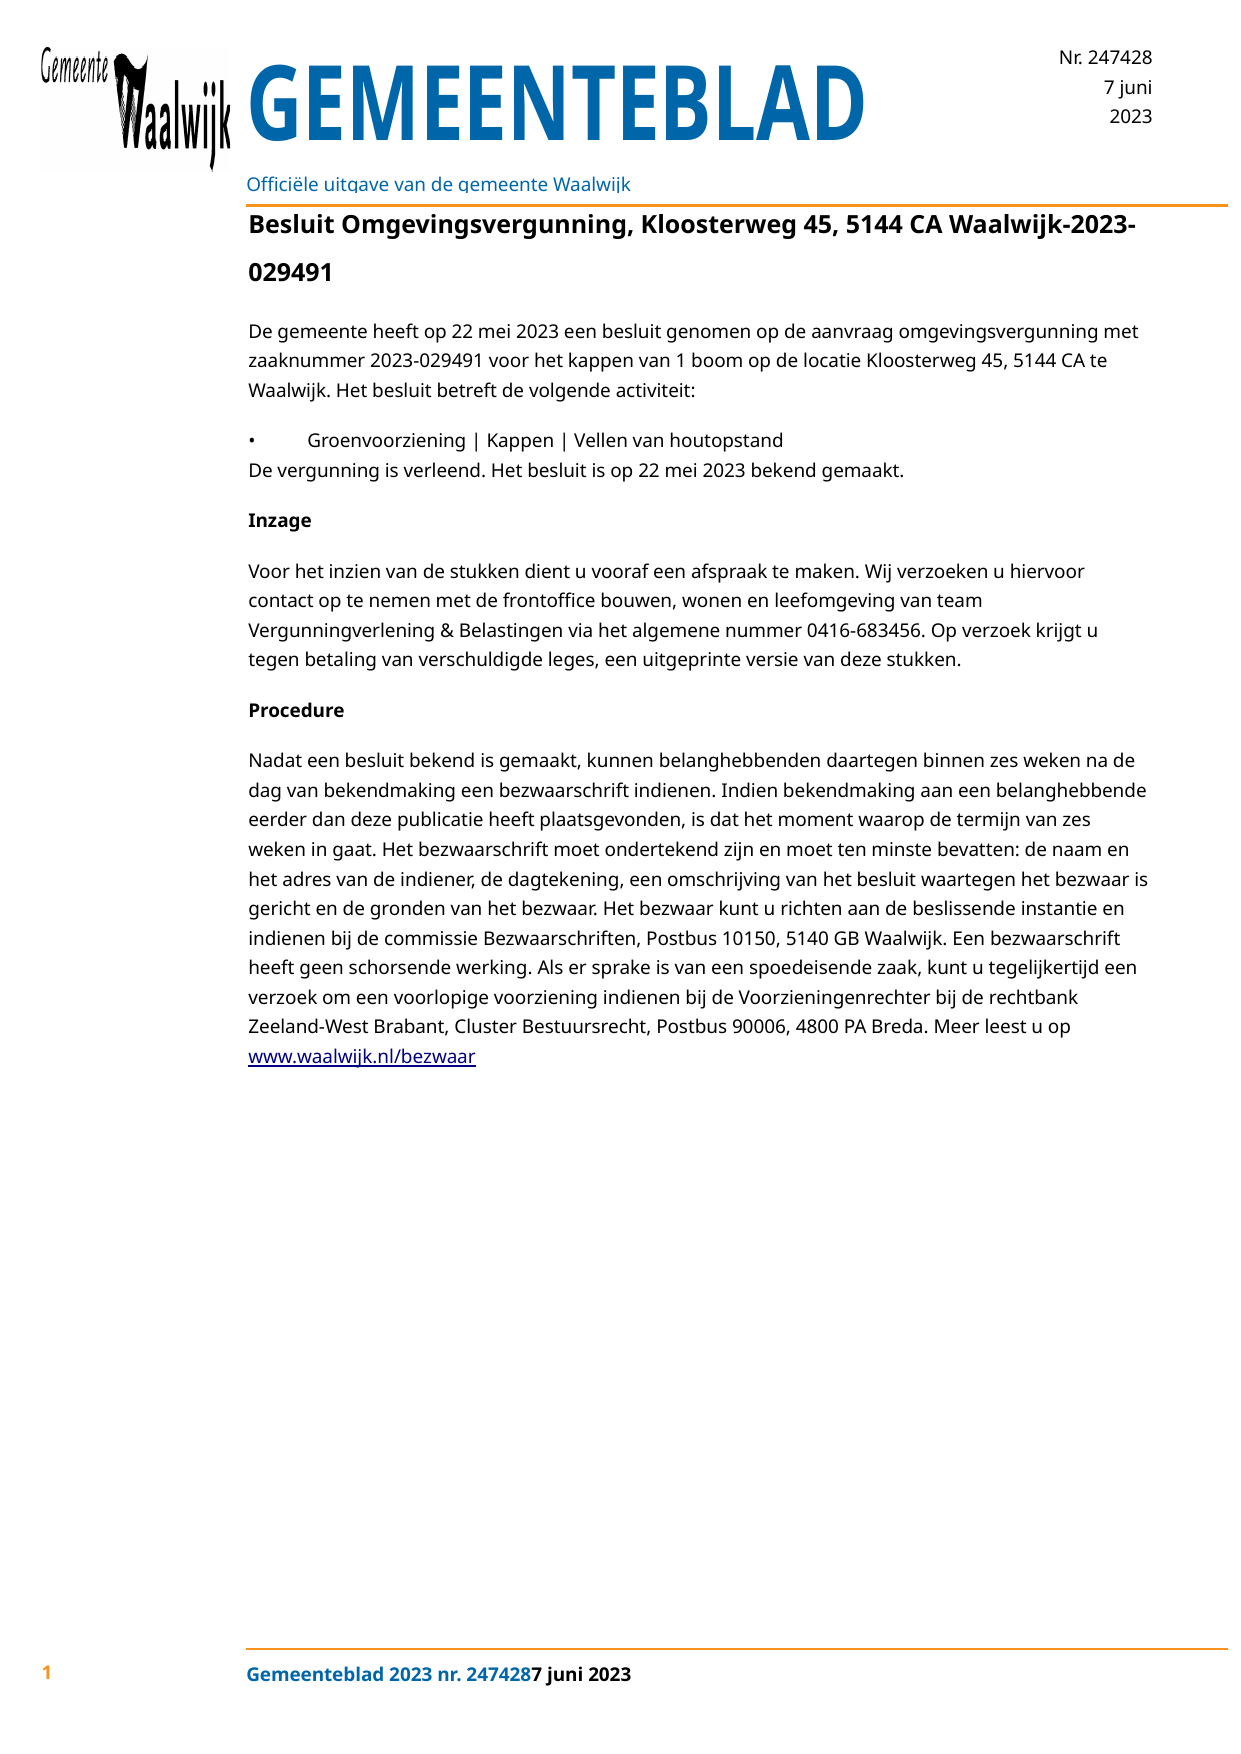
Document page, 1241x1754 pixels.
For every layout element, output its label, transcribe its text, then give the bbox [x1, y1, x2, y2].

text De vergunning is verleend. Het besluit is op 22 mei 2023 bekend gemaakt. [248, 457, 1152, 483]
picture [41, 47, 231, 172]
text Voor het inzien van de stukken dient u vooraf een afspraak te maken. Wij verzoeken u hiervoor contact op te nemen met de frontoffice bouwen, wonen en leefomgeving van team Vergunningverlening & Belastingen via het algemene nummer 0416-683456. Op verzoek krijgt u tegen betaling van verschuldigde leges, een uitgeprinte versie van deze stukken. [248, 558, 1152, 672]
text Nadat een besluit bekend is gemaakt, kunnen belanghebbenden daartegen binnen zes weken na de dag van bekendmaking een bezwaarschrift indienen. Indien bekendmaking aan een belanghebbende eerder dan deze publicatie heeft plaatsgevonden, is dat het moment waarop de termijn van zes weken in gaat. Het bezwaarschrift moet ondertekend zijn en moet ten minste bevatten: de naam en het adres van de indiener, de dagtekening, een omschrijving van het besluit waartegen het bezwaar is gericht en de gronden van het bezwaar. Het bezwaar kunt u richten aan de beslissende instantie en indienen bij de commissie Bezwaarschriften, Postbus 10150, 5140 GB Waalwijk. Een bezwaarschrift heeft geen schorsende werking. Als er sprake is van een spoedeisende zaak, kunt u tegelijkertijd een verzoek om een voorlopige voorziening indienen bij de Voorzieningenrechter bij de rechtbank Zeeland-West Brabant, Cluster Bestuursrecht, Postbus 90006, 4800 PA Breda. Meer leest u op www.waalwijk.nl/bezwaar [248, 747, 1152, 1069]
text De gemeente heeft op 22 mei 2023 een besluit genomen op de aanvraag omgevingsvergunning met zaaknummer 2023-029491 voor het kappen van 1 boom op de locatie Kloosterweg 45, 5144 CA te Waalwijk. Het besluit betreft de volgende activiteit: [248, 318, 1152, 403]
text Besluit Omgevingsvergunning, Kloosterweg 45, 5144 CA Waalwijk-2023-029491 [248, 207, 1152, 288]
text Procedure [248, 697, 1152, 723]
text Inzage [248, 507, 1152, 533]
list Groenvoorziening | Kappen | Vellen van houtopstand [248, 427, 1152, 453]
